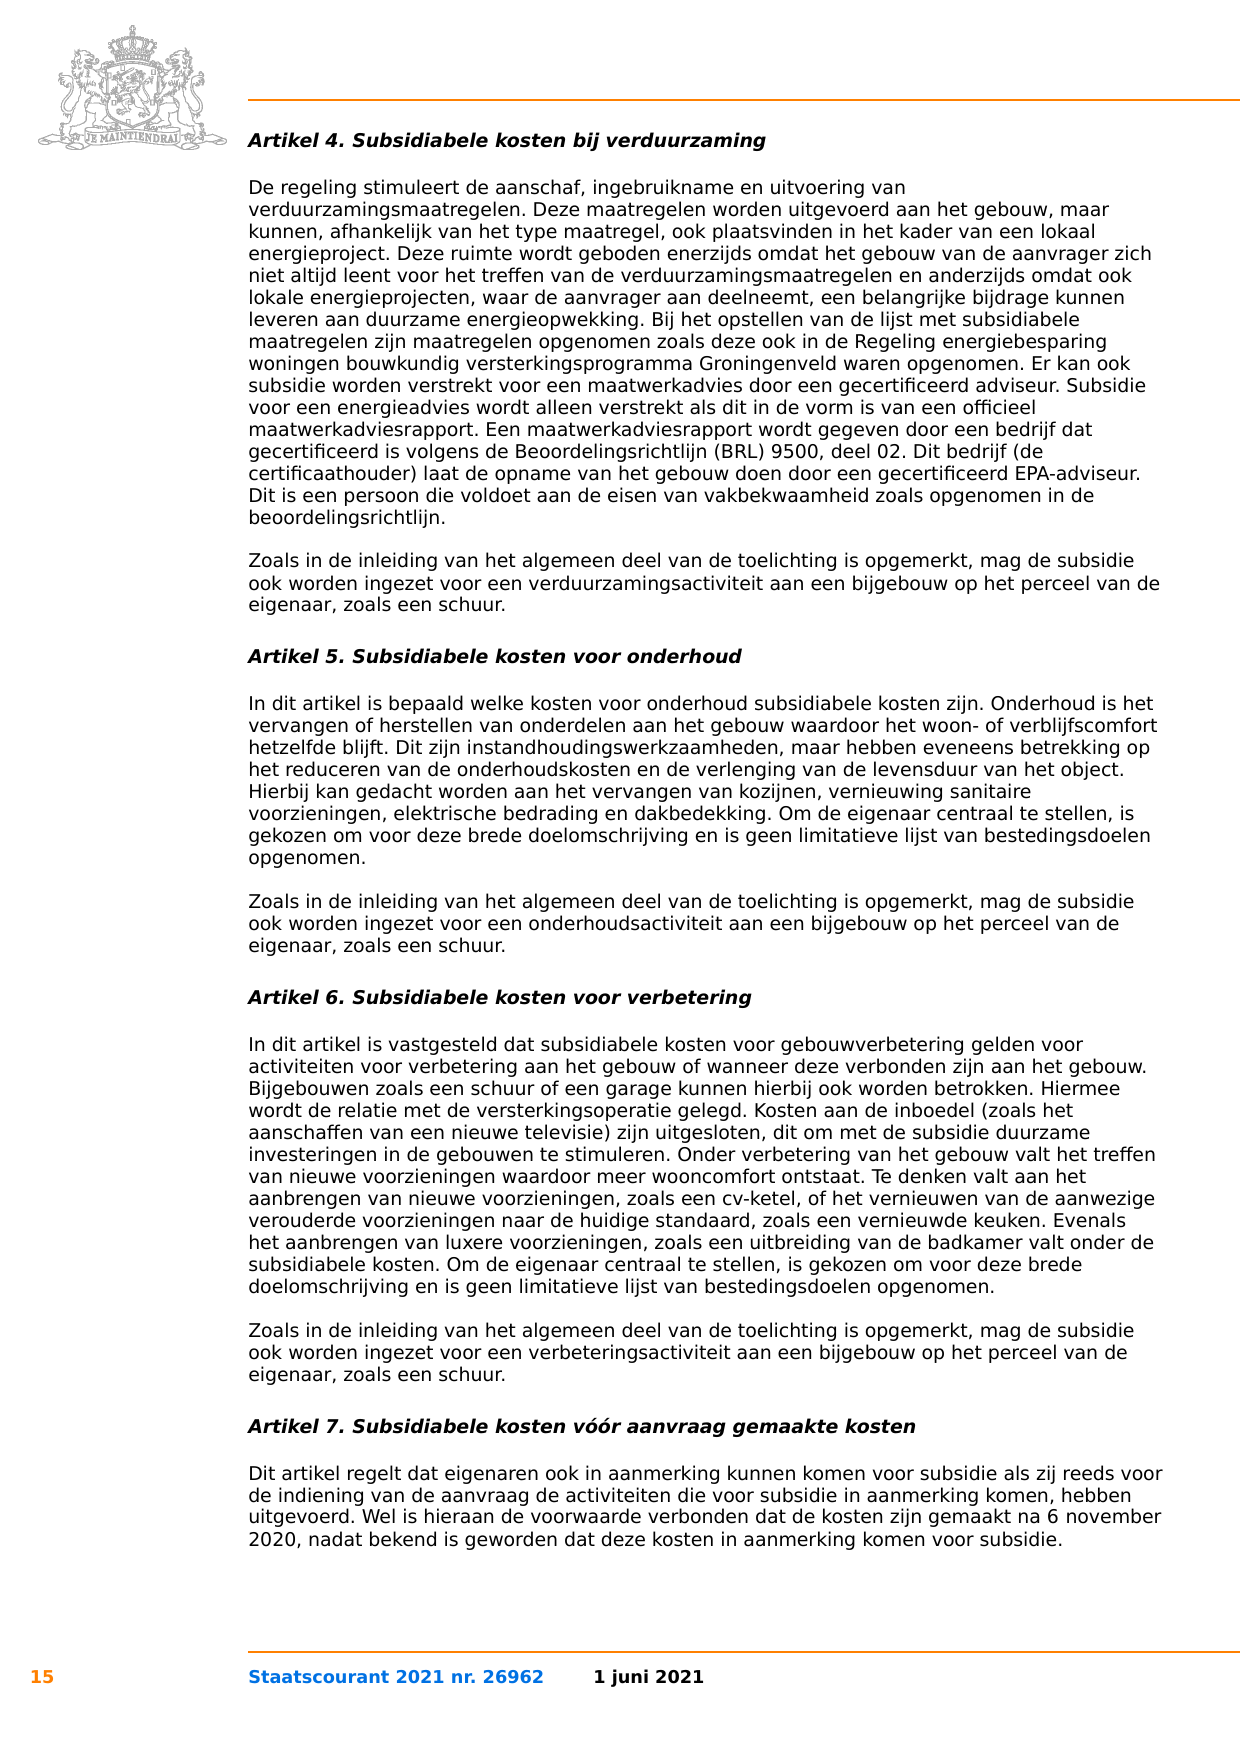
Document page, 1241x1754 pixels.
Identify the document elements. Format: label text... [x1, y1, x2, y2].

text De regeling stimuleert de aanschaf, ingebruikname en uitvoering van verduurzamingsmaatregelen. Deze maatregelen worden uitgevoerd aan het gebouw, maar kunnen, afhankelijk van het type maatregel, ook plaatsvinden in het kader van een lokaal energieproject. Deze ruimte wordt geboden enerzijds omdat het gebouw van de aanvrager zich niet altijd leent voor het treffen van de verduurzamingsmaatregelen en anderzijds omdat ook lokale energieprojecten, waar de aanvrager aan deelneemt, een belangrijke bijdrage kunnen leveren aan duurzame energieopwekking. Bij het opstellen van de lijst met subsidiabele maatregelen zijn maatregelen opgenomen zoals deze ook in de Regeling energiebesparing woningen bouwkundig versterkingsprogramma Groningenveld waren opgenomen. Er kan ook subsidie worden verstrekt voor een maatwerkadvies door een gecertificeerd adviseur. Subsidie voor een energieadvies wordt alleen verstrekt als dit in de vorm is van een officieel maatwerkadviesrapport. Een maatwerkadviesrapport wordt gegeven door een bedrijf dat gecertificeerd is volgens de Beoordelingsrichtlijn (BRL) 9500, deel 02. Dit bedrijf (de certificaathouder) laat de opname van het gebouw doen door een gecertificeerd EPA-adviseur. Dit is een persoon die voldoet aan de eisen van vakbekwaamheid zoals opgenomen in de beoordelingsrichtlijn. [248, 177, 1163, 528]
text Zoals in de inleiding van het algemeen deel van de toelichting is opgemerkt, mag de subsidie ook worden ingezet voor een verduurzamingsactiviteit aan een bijgebouw op het perceel van de eigenaar, zoals een schuur. [248, 550, 1163, 616]
picture [38, 25, 227, 150]
subtitle Artikel 4. Subsidiabele kosten bij verduurzaming [248, 130, 1163, 152]
text In dit artikel is bepaald welke kosten voor onderhoud subsidiabele kosten zijn. Onderhoud is het vervangen of herstellen van onderdelen aan het gebouw waardoor het woon- of verblijfscomfort hetzelfde blijft. Dit zijn instandhoudingswerkzaamheden, maar hebben eveneens betrekking op het reduceren van de onderhoudskosten en de verlenging van de levensduur van het object. Hierbij kan gedacht worden aan het vervangen van kozijnen, vernieuwing sanitaire voorzieningen, elektrische bedrading en dakbedekking. Om de eigenaar centraal te stellen, is gekozen om voor deze brede doelomschrijving en is geen limitatieve lijst van bestedingsdoelen opgenomen. [248, 693, 1163, 869]
subtitle Artikel 6. Subsidiabele kosten voor verbetering [248, 987, 1163, 1009]
subtitle Artikel 7. Subsidiabele kosten vóór aanvraag gemaakte kosten [248, 1416, 1163, 1437]
subtitle Artikel 5. Subsidiabele kosten voor onderhoud [248, 646, 1163, 668]
text Dit artikel regelt dat eigenaren ook in aanmerking kunnen komen voor subsidie als zij reeds voor de indiening van de aanvraag de activiteiten die voor subsidie in aanmerking komen, hebben uitgevoerd. Wel is hieraan de voorwaarde verbonden dat de kosten zijn gemaakt na 6 november 2020, nadat bekend is geworden dat deze kosten in aanmerking komen voor subsidie. [248, 1462, 1163, 1550]
text In dit artikel is vastgesteld dat subsidiabele kosten voor gebouwverbetering gelden voor activiteiten voor verbetering aan het gebouw of wanneer deze verbonden zijn aan het gebouw. Bijgebouwen zoals een schuur of een garage kunnen hierbij ook worden betrokken. Hiermee wordt de relatie met de versterkingsoperatie gelegd. Kosten aan de inboedel (zoals het aanschaffen van een nieuwe televisie) zijn uitgesloten, dit om met de subsidie duurzame investeringen in de gebouwen te stimuleren. Onder verbetering van het gebouw valt het treffen van nieuwe voorzieningen waardoor meer wooncomfort ontstaat. Te denken valt aan het aanbrengen van nieuwe voorzieningen, zoals een cv-ketel, of het vernieuwen van de aanwezige verouderde voorzieningen naar de huidige standaard, zoals een vernieuwde keuken. Evenals het aanbrengen van luxere voorzieningen, zoals een uitbreiding van de badkamer valt onder de subsidiabele kosten. Om de eigenaar centraal te stellen, is gekozen om voor deze brede doelomschrijving en is geen limitatieve lijst van bestedingsdoelen opgenomen. [248, 1034, 1163, 1298]
text Zoals in de inleiding van het algemeen deel van de toelichting is opgemerkt, mag de subsidie ook worden ingezet voor een verbeteringsactiviteit aan een bijgebouw op het perceel van de eigenaar, zoals een schuur. [248, 1319, 1163, 1386]
text Zoals in de inleiding van het algemeen deel van de toelichting is opgemerkt, mag de subsidie ook worden ingezet voor een onderhoudsactiviteit aan een bijgebouw op het perceel van de eigenaar, zoals een schuur. [248, 891, 1163, 957]
